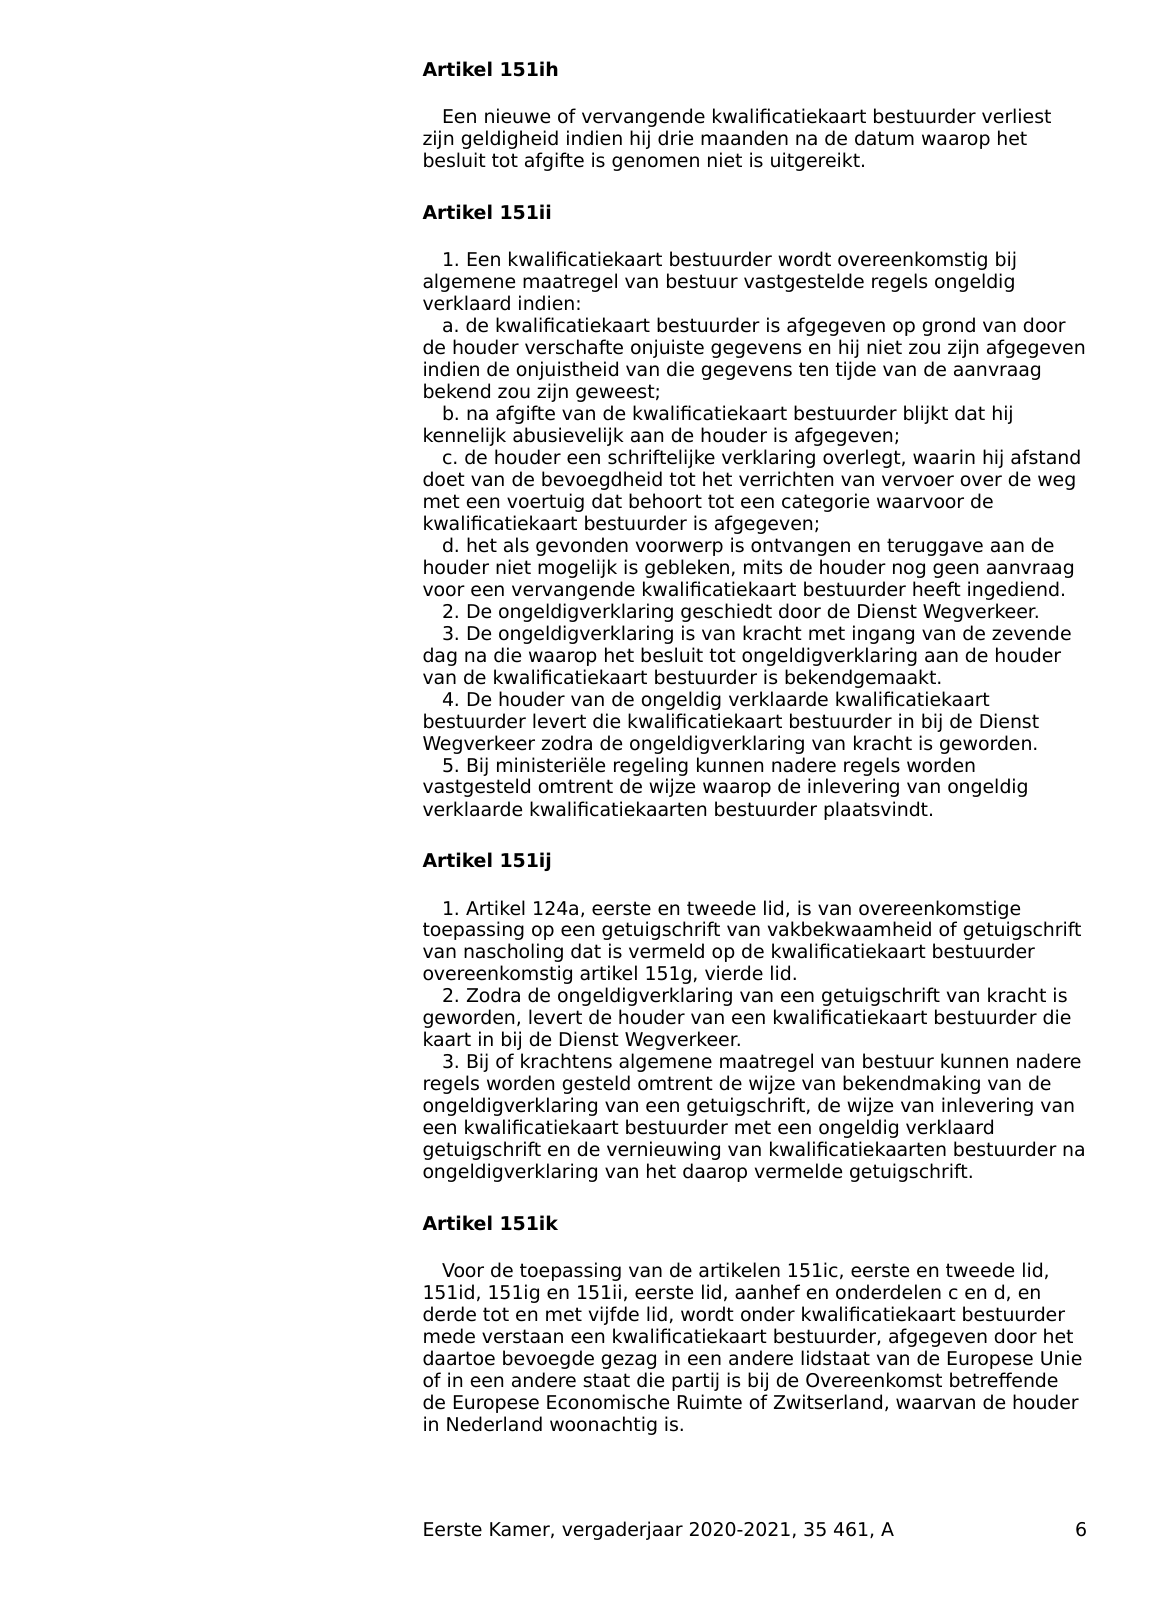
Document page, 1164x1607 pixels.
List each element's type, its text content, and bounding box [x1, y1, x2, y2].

text c. de houder een schriftelijke verklaring overlegt, waarin hij afstand doet van de bevoegdheid tot het verrichten van vervoer over de weg met een voertuig dat behoort tot een categorie waarvoor de kwalificatiekaart bestuurder is afgegeven; [422, 447, 1087, 535]
subtitle Artikel 151ij [422, 850, 1087, 872]
text 5. Bij ministeriële regeling kunnen nadere regels worden vastgesteld omtrent de wijze waarop de inlevering van ongeldig verklaarde kwalificatiekaarten bestuurder plaatsvindt. [422, 754, 1087, 820]
text Voor de toepassing van de artikelen 151ic, eerste en tweede lid, 151id, 151ig en 151ii, eerste lid, aanhef en onderdelen c en d, en derde tot en met vijfde lid, wordt onder kwalificatiekaart bestuurder mede verstaan een kwalificatiekaart bestuurder, afgegeven door het daartoe bevoegde gezag in een andere lidstaat van de Europese Unie of in een andere staat die partij is bij de Overeenkomst betreffende de Europese Economische Ruimte of Zwitserland, waarvan de houder in Nederland woonachtig is. [422, 1260, 1087, 1436]
text 4. De houder van de ongeldig verklaarde kwalificatiekaart bestuurder levert die kwalificatiekaart bestuurder in bij de Dienst Wegverkeer zodra de ongeldigverklaring van kracht is geworden. [422, 688, 1087, 754]
text 1. Een kwalificatiekaart bestuurder wordt overeenkomstig bij algemene maatregel van bestuur vastgestelde regels ongeldig verklaard indien: [422, 249, 1087, 315]
text d. het als gevonden voorwerp is ontvangen en teruggave aan de houder niet mogelijk is gebleken, mits de houder nog geen aanvraag voor een vervangende kwalificatiekaart bestuurder heeft ingediend. [422, 535, 1087, 601]
subtitle Artikel 151ih [422, 59, 1087, 81]
text a. de kwalificatiekaart bestuurder is afgegeven op grond van door de houder verschafte onjuiste gegevens en hij niet zou zijn afgegeven indien de onjuistheid van die gegevens ten tijde van de aanvraag bekend zou zijn geweest; [422, 315, 1087, 403]
text b. na afgifte van de kwalificatiekaart bestuurder blijkt dat hij kennelijk abusievelijk aan de houder is afgegeven; [422, 403, 1087, 447]
text 3. De ongeldigverklaring is van kracht met ingang van de zevende dag na die waarop het besluit tot ongeldigverklaring aan de houder van de kwalificatiekaart bestuurder is bekendgemaakt. [422, 623, 1087, 688]
text 1. Artikel 124a, eerste en tweede lid, is van overeenkomstige toepassing op een getuigschrift van vakbekwaamheid of getuigschrift van nascholing dat is vermeld op de kwalificatiekaart bestuurder overeenkomstig artikel 151g, vierde lid. [422, 897, 1087, 985]
text 2. De ongeldigverklaring geschiedt door de Dienst Wegverkeer. [422, 601, 1087, 623]
text 3. Bij of krachtens algemene maatregel van bestuur kunnen nadere regels worden gesteld omtrent de wijze van bekendmaking van de ongeldigverklaring van een getuigschrift, de wijze van inlevering van een kwalificatiekaart bestuurder met een ongeldig verklaard getuigschrift en de vernieuwing van kwalificatiekaarten bestuurder na ongeldigverklaring van het daarop vermelde getuigschrift. [422, 1051, 1087, 1183]
subtitle Artikel 151ik [422, 1213, 1087, 1235]
text Een nieuwe of vervangende kwalificatiekaart bestuurder verliest zijn geldigheid indien hij drie maanden na de datum waarop het besluit tot afgifte is genomen niet is uitgereikt. [422, 106, 1087, 172]
subtitle Artikel 151ii [422, 202, 1087, 224]
text 2. Zodra de ongeldigverklaring van een getuigschrift van kracht is geworden, levert de houder van een kwalificatiekaart bestuurder die kaart in bij de Dienst Wegverkeer. [422, 985, 1087, 1051]
